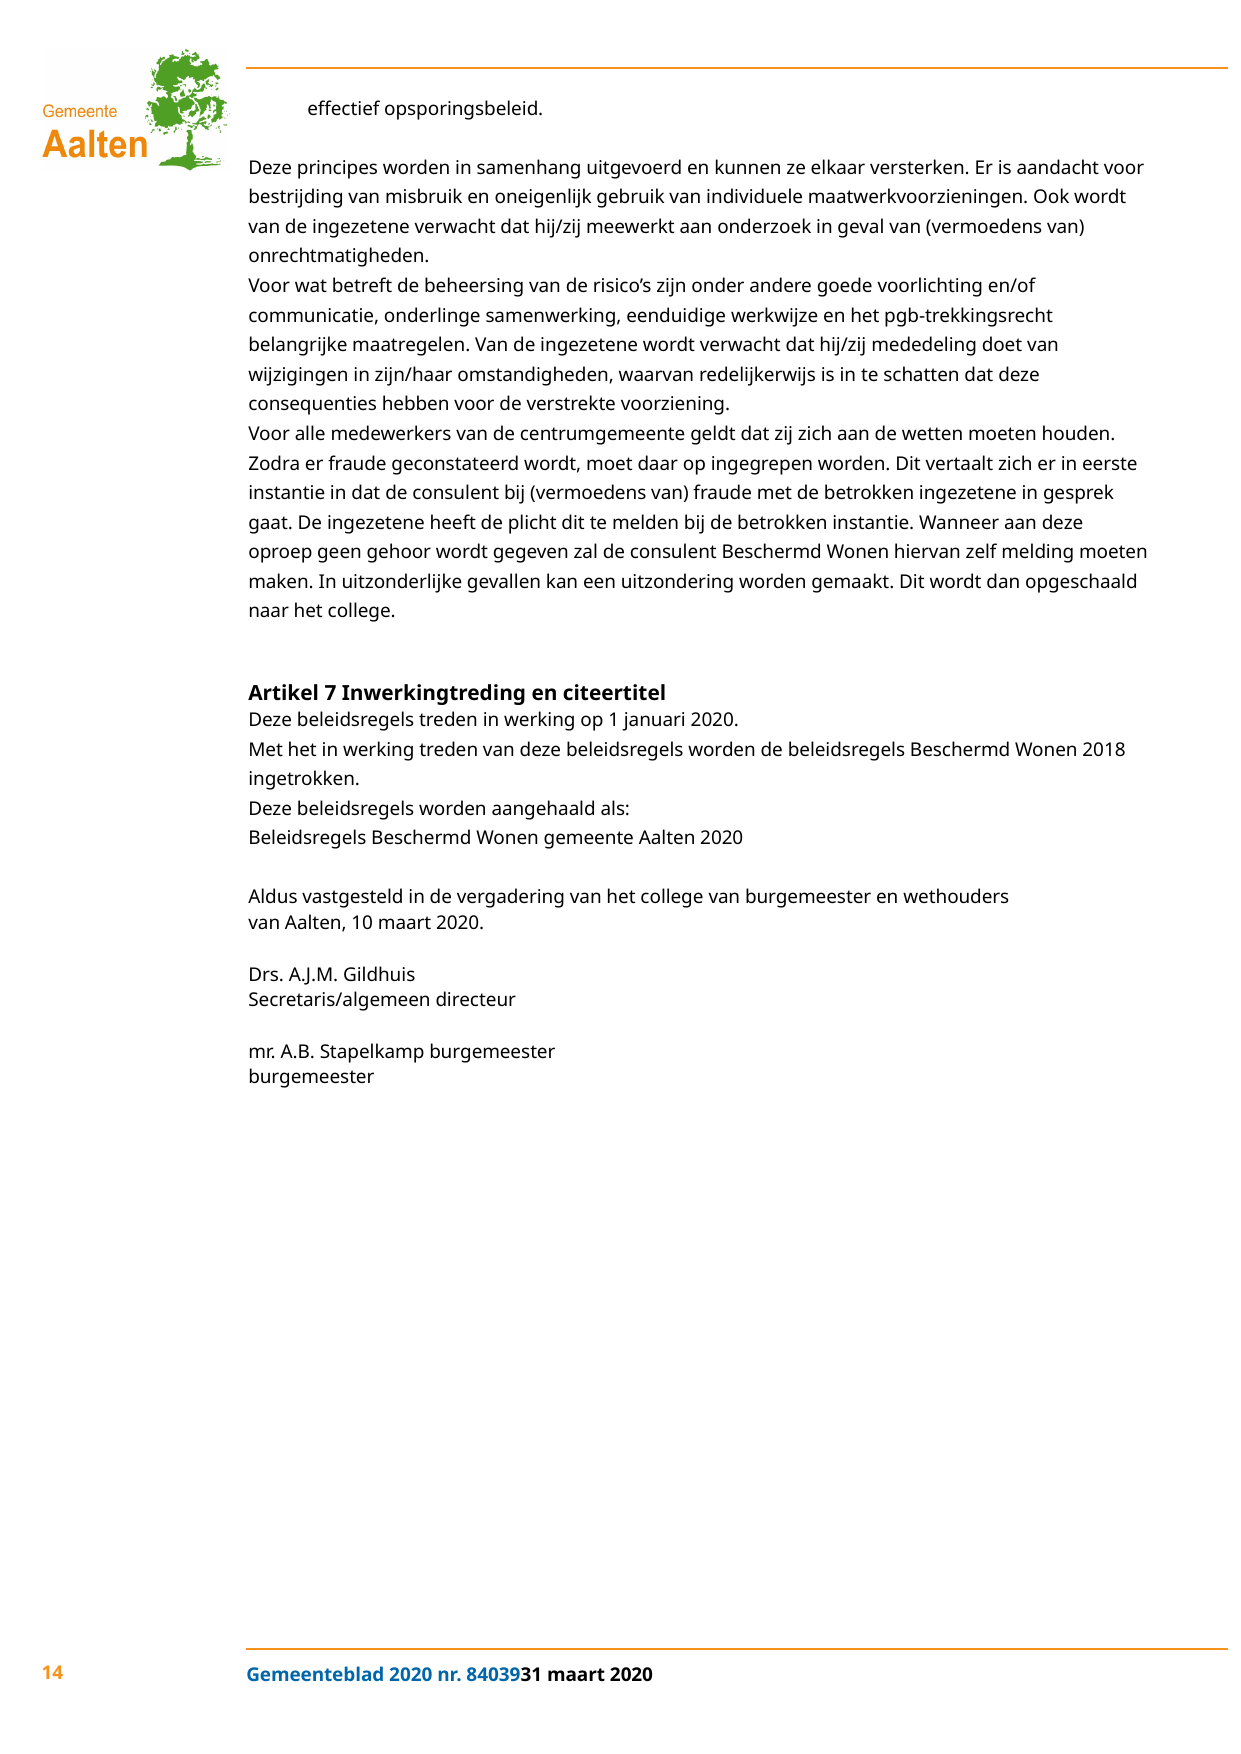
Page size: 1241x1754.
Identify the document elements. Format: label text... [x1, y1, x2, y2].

text Secretaris/algemeen directeur [248, 987, 1152, 1012]
text Voor alle medewerkers van de centrumgemeente geldt dat zij zich aan de wetten moeten houden. Zodra er fraude geconstateerd wordt, moet daar op ingegrepen worden. Dit vertaalt zich er in eerste instantie in dat de consulent bij (vermoedens van) fraude met de betrokken ingezetene in gesprek gaat. De ingezetene heeft de plicht dit te melden bij de betrokken instantie. Wanneer aan deze oproep geen gehoor wordt gegeven zal de consulent Beschermd Wonen hiervan zelf melding moeten maken. In uitzonderlijke gevallen kan een uitzondering worden gemaakt. Dit wordt dan opgeschaald naar het college. [248, 420, 1152, 623]
text Beleidsregels Beschermd Wonen gemeente Aalten 2020 [248, 824, 1152, 850]
text Met het in werking treden van deze beleidsregels worden de beleidsregels Beschermd Wonen 2018 ingetrokken. [248, 736, 1152, 791]
text Deze beleidsregels worden aangehaald als: [248, 795, 1152, 821]
text Artikel 7 Inwerkingtreding en citeertitel [248, 678, 1152, 706]
text mr. A.B. Stapelkamp burgemeester [248, 1038, 1152, 1064]
text Deze beleidsregels treden in werking op 1 januari 2020. [248, 706, 1152, 732]
text Deze principes worden in samenhang uitgevoerd en kunnen ze elkaar versterken. Er is aandacht voor bestrijding van misbruik en oneigenlijk gebruik van individuele maatwerkvoorzieningen. Ook wordt van de ingezetene verwacht dat hij/zij meewerkt aan onderzoek in geval van (vermoedens van) onrechtmatigheden. [248, 154, 1152, 268]
text Aldus vastgesteld in de vergadering van het college van burgemeester en wethouders [248, 884, 1152, 909]
picture [41, 47, 231, 172]
text Voor wat betreft de beheersing van de risico’s zijn onder andere goede voorlichting en/of communicatie, onderlinge samenwerking, eenduidige werkwijze en het pgb-trekkingsrecht belangrijke maatregelen. Van de ingezetene wordt verwacht dat hij/zij mededeling doet van wijzigingen in zijn/haar omstandigheden, waarvan redelijkerwijs is in te schatten dat deze consequenties hebben voor de verstrekte voorziening. [248, 272, 1152, 416]
text Drs. A.J.M. Gildhuis [248, 961, 1152, 987]
text van Aalten, 10 maart 2020. [248, 909, 1152, 935]
list effectief opsporingsbeleid. [248, 95, 1152, 121]
text burgemeester [248, 1064, 1152, 1089]
